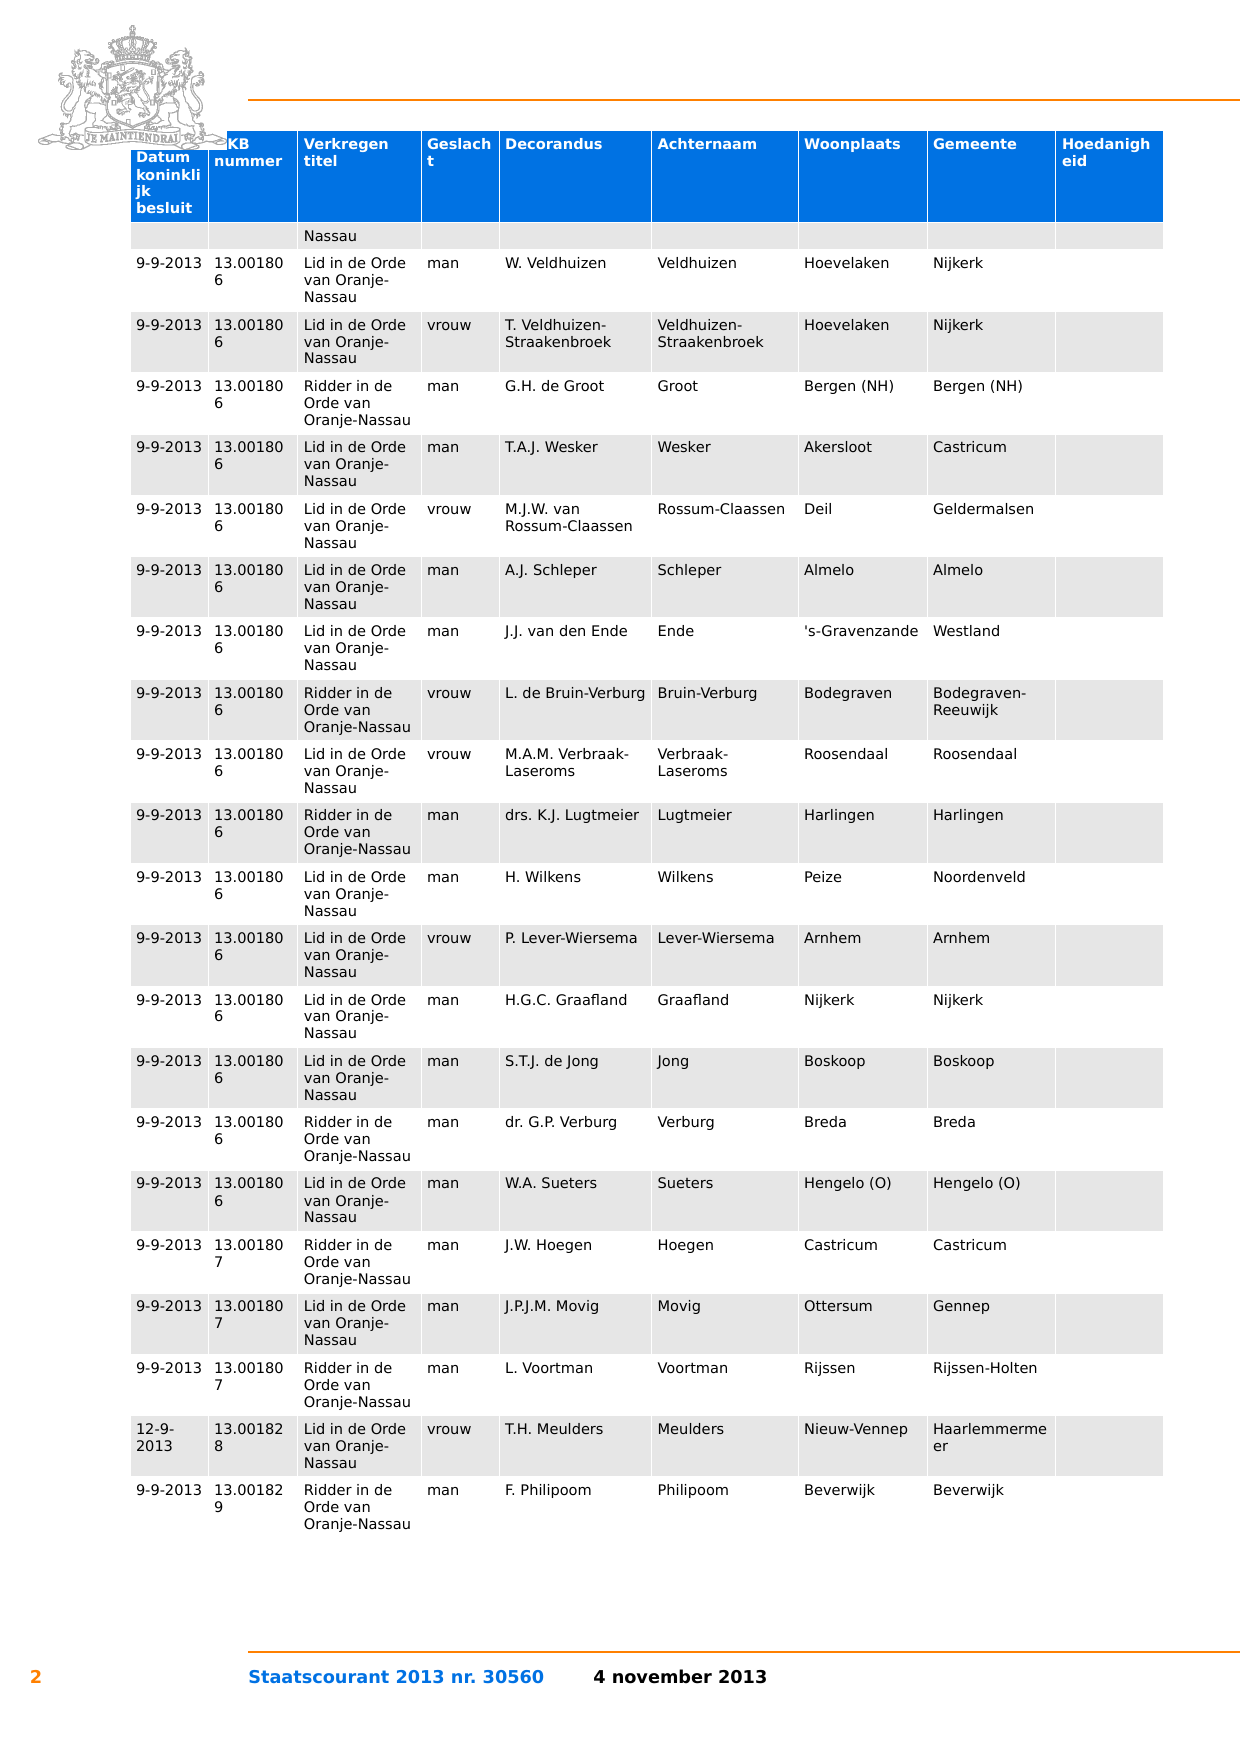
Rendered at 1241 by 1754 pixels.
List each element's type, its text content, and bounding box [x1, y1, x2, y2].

table_cell 9-9-2013 [131, 619, 208, 679]
table_cell 12-9-2013 [131, 1416, 208, 1476]
table_cell [652, 223, 798, 249]
table_cell 9-9-2013 [131, 987, 208, 1047]
table_cell Veldhuizen-Straakenbroek [652, 312, 798, 372]
table_cell Voortman [652, 1355, 798, 1415]
table_cell Lid in de Orde van Oranje-Nassau [298, 741, 421, 802]
table_cell Lid in de Orde van Oranje-Nassau [298, 925, 421, 986]
table_cell [1056, 312, 1163, 372]
table_cell [1056, 435, 1163, 495]
table_cell Lid in de Orde van Oranje-Nassau [298, 312, 421, 372]
table_cell [1056, 223, 1163, 249]
table_cell vrouw [422, 741, 499, 802]
table_cell 13.001806 [209, 435, 297, 495]
table_cell L. de Bruin-Verburg [500, 680, 651, 740]
table_cell Ridder in de Orde van Oranje-Nassau [298, 803, 421, 863]
table_cell Nieuw-Vennep [799, 1416, 927, 1476]
table_cell Lid in de Orde van Oranje-Nassau [298, 557, 421, 617]
table_cell G.H. de Groot [500, 373, 651, 433]
table_cell [1056, 803, 1163, 863]
table_cell Ridder in de Orde van Oranje-Nassau [298, 373, 421, 433]
table_cell F. Philipoom [500, 1478, 651, 1538]
table_cell J.J. van den Ende [500, 619, 651, 679]
table_cell 13.001806 [209, 619, 297, 679]
table_cell 13.001806 [209, 987, 297, 1047]
table_cell 13.001806 [209, 741, 297, 802]
table_cell Westland [928, 619, 1055, 679]
table_cell man [422, 864, 499, 924]
table_cell Ridder in de Orde van Oranje-Nassau [298, 1355, 421, 1415]
table_cell S.T.J. de Jong [500, 1048, 651, 1108]
table_cell man [422, 619, 499, 679]
table_cell [1056, 680, 1163, 740]
table_cell man [422, 1355, 499, 1415]
table_cell vrouw [422, 1416, 499, 1476]
table_cell man [422, 435, 499, 495]
table_cell J.W. Hoegen [500, 1232, 651, 1292]
table_cell Lid in de Orde van Oranje-Nassau [298, 1294, 421, 1354]
table_cell vrouw [422, 496, 499, 556]
table_cell 13.001829 [209, 1478, 297, 1538]
table_cell W. Veldhuizen [500, 250, 651, 311]
table_cell 13.001806 [209, 1048, 297, 1108]
table_cell Groot [652, 373, 798, 433]
table_cell man [422, 1232, 499, 1292]
table_cell 9-9-2013 [131, 803, 208, 863]
table_cell 's-Gravenzande [799, 619, 927, 679]
table_cell P. Lever-Wiersema [500, 925, 651, 986]
table_cell 9-9-2013 [131, 1232, 208, 1292]
table_cell 13.001828 [209, 1416, 297, 1476]
table_cell 9-9-2013 [131, 557, 208, 617]
table_cell Bodegraven-Reeuwijk [928, 680, 1055, 740]
table_cell Nijkerk [799, 987, 927, 1047]
table_cell [1056, 1478, 1163, 1538]
table_cell Lid in de Orde van Oranje-Nassau [298, 987, 421, 1047]
table_cell [1056, 619, 1163, 679]
table_cell Lugtmeier [652, 803, 798, 863]
table_cell Lid in de Orde van Oranje-Nassau [298, 1048, 421, 1108]
table_cell J.P.J.M. Movig [500, 1294, 651, 1354]
table_cell [1056, 496, 1163, 556]
table_cell T.H. Meulders [500, 1416, 651, 1476]
table_header Geslacht [422, 131, 499, 222]
table_header Achternaam [652, 131, 798, 222]
table_cell Roosendaal [928, 741, 1055, 802]
table_cell Hoevelaken [799, 250, 927, 311]
table_header Hoedanigheid [1056, 131, 1163, 222]
table_cell Ridder in de Orde van Oranje-Nassau [298, 1232, 421, 1292]
table_cell [1056, 373, 1163, 433]
table_header KB nummer [209, 131, 297, 222]
table_cell Arnhem [928, 925, 1055, 986]
table_cell T. Veldhuizen-Straakenbroek [500, 312, 651, 372]
table_cell Almelo [928, 557, 1055, 617]
table_cell Noordenveld [928, 864, 1055, 924]
table_cell Nijkerk [928, 987, 1055, 1047]
table_cell Meulders [652, 1416, 798, 1476]
table_cell Hengelo (O) [928, 1171, 1055, 1231]
table_cell L. Voortman [500, 1355, 651, 1415]
table_cell H. Wilkens [500, 864, 651, 924]
table_cell man [422, 1478, 499, 1538]
table_cell [1056, 1171, 1163, 1231]
table_cell M.A.M. Verbraak-Laseroms [500, 741, 651, 802]
table_cell [1056, 1416, 1163, 1476]
table_cell man [422, 1048, 499, 1108]
table_cell Castricum [928, 1232, 1055, 1292]
table_cell drs. K.J. Lugtmeier [500, 803, 651, 863]
table_cell vrouw [422, 925, 499, 986]
table_cell 13.001806 [209, 373, 297, 433]
table_cell Sueters [652, 1171, 798, 1231]
table_cell 9-9-2013 [131, 741, 208, 802]
table_header Datum koninklijk besluit [131, 150, 208, 222]
table_cell 9-9-2013 [131, 1355, 208, 1415]
table_cell 9-9-2013 [131, 435, 208, 495]
table_cell 9-9-2013 [131, 1294, 208, 1354]
table_cell man [422, 1171, 499, 1231]
table_cell [1056, 864, 1163, 924]
table_cell Hoevelaken [799, 312, 927, 372]
table_cell Breda [928, 1109, 1055, 1170]
table_cell 13.001806 [209, 864, 297, 924]
table_cell [1056, 741, 1163, 802]
table_cell Ende [652, 619, 798, 679]
table_cell [1056, 1109, 1163, 1170]
table_cell 13.001806 [209, 312, 297, 372]
table_cell Lid in de Orde van Oranje-Nassau [298, 435, 421, 495]
table_cell [131, 223, 208, 249]
table_cell Lid in de Orde van Oranje-Nassau [298, 250, 421, 311]
table_cell Peize [799, 864, 927, 924]
table_cell [1056, 1048, 1163, 1108]
table_cell 13.001806 [209, 803, 297, 863]
table_cell 9-9-2013 [131, 373, 208, 433]
table_cell [1056, 1232, 1163, 1292]
table_cell Bodegraven [799, 680, 927, 740]
table_cell 13.001806 [209, 1171, 297, 1231]
table_cell Ridder in de Orde van Oranje-Nassau [298, 680, 421, 740]
table_cell Nassau [298, 223, 421, 249]
table_cell H.G.C. Graafland [500, 987, 651, 1047]
table_cell Lid in de Orde van Oranje-Nassau [298, 1416, 421, 1476]
table_cell Verbraak-Laseroms [652, 741, 798, 802]
table_cell Philipoom [652, 1478, 798, 1538]
table_cell 13.001806 [209, 250, 297, 311]
table_cell 13.001806 [209, 925, 297, 986]
table_cell 9-9-2013 [131, 312, 208, 372]
table_cell Ridder in de Orde van Oranje-Nassau [298, 1478, 421, 1538]
table_cell 13.001807 [209, 1294, 297, 1354]
table_cell [799, 223, 927, 249]
table_cell Graafland [652, 987, 798, 1047]
table_cell Wilkens [652, 864, 798, 924]
table_cell Roosendaal [799, 741, 927, 802]
table_cell man [422, 803, 499, 863]
table_cell man [422, 557, 499, 617]
table_cell Lid in de Orde van Oranje-Nassau [298, 864, 421, 924]
picture [38, 25, 227, 150]
table_cell Nijkerk [928, 312, 1055, 372]
table_cell Rijssen-Holten [928, 1355, 1055, 1415]
table_cell man [422, 250, 499, 311]
table_cell T.A.J. Wesker [500, 435, 651, 495]
table_cell Boskoop [799, 1048, 927, 1108]
table_cell Schleper [652, 557, 798, 617]
table_cell Akersloot [799, 435, 927, 495]
table_cell [1056, 925, 1163, 986]
table_cell Breda [799, 1109, 927, 1170]
table_cell Ottersum [799, 1294, 927, 1354]
table_cell Rijssen [799, 1355, 927, 1415]
table_cell Castricum [799, 1232, 927, 1292]
table_cell dr. G.P. Verburg [500, 1109, 651, 1170]
table_cell vrouw [422, 312, 499, 372]
table_cell 9-9-2013 [131, 864, 208, 924]
table_cell Deil [799, 496, 927, 556]
table_cell [1056, 557, 1163, 617]
table_cell A.J. Schleper [500, 557, 651, 617]
table_cell [1056, 987, 1163, 1047]
table_cell man [422, 1109, 499, 1170]
table_cell vrouw [422, 680, 499, 740]
table_header Gemeente [928, 131, 1055, 222]
table_cell 9-9-2013 [131, 925, 208, 986]
table_cell 13.001806 [209, 1109, 297, 1170]
table_cell 9-9-2013 [131, 250, 208, 311]
table_cell [500, 223, 651, 249]
table_cell Castricum [928, 435, 1055, 495]
table_cell Bergen (NH) [799, 373, 927, 433]
table_cell 9-9-2013 [131, 680, 208, 740]
table_cell Lever-Wiersema [652, 925, 798, 986]
table_cell 9-9-2013 [131, 496, 208, 556]
table_cell [1056, 1294, 1163, 1354]
table_cell Lid in de Orde van Oranje-Nassau [298, 496, 421, 556]
table_cell Jong [652, 1048, 798, 1108]
table_cell Lid in de Orde van Oranje-Nassau [298, 619, 421, 679]
table_cell 9-9-2013 [131, 1478, 208, 1538]
table_cell man [422, 373, 499, 433]
table_cell Almelo [799, 557, 927, 617]
table_cell 13.001806 [209, 557, 297, 617]
table_cell 13.001806 [209, 680, 297, 740]
table_header Verkregen titel [298, 131, 421, 222]
table_cell 9-9-2013 [131, 1171, 208, 1231]
table_cell Hengelo (O) [799, 1171, 927, 1231]
table_header Woonplaats [799, 131, 927, 222]
table_cell 13.001807 [209, 1232, 297, 1292]
table_cell Harlingen [928, 803, 1055, 863]
table_cell [1056, 1355, 1163, 1415]
table_cell [209, 223, 297, 249]
table_cell W.A. Sueters [500, 1171, 651, 1231]
table_cell Boskoop [928, 1048, 1055, 1108]
table_cell man [422, 987, 499, 1047]
table_cell [1056, 250, 1163, 311]
table_cell man [422, 1294, 499, 1354]
table_cell 13.001807 [209, 1355, 297, 1415]
table_cell Arnhem [799, 925, 927, 986]
table_cell Movig [652, 1294, 798, 1354]
table_cell Harlingen [799, 803, 927, 863]
table_cell 9-9-2013 [131, 1048, 208, 1108]
table_cell [928, 223, 1055, 249]
table_header Decorandus [500, 131, 651, 222]
table_cell Nijkerk [928, 250, 1055, 311]
table_cell Wesker [652, 435, 798, 495]
table_cell Beverwijk [799, 1478, 927, 1538]
table_cell Hoegen [652, 1232, 798, 1292]
table_cell Geldermalsen [928, 496, 1055, 556]
table_cell M.J.W. van Rossum-Claassen [500, 496, 651, 556]
table_cell Bergen (NH) [928, 373, 1055, 433]
table_cell Lid in de Orde van Oranje-Nassau [298, 1171, 421, 1231]
table_cell Ridder in de Orde van Oranje-Nassau [298, 1109, 421, 1170]
table_cell 9-9-2013 [131, 1109, 208, 1170]
table_cell Gennep [928, 1294, 1055, 1354]
table_cell Beverwijk [928, 1478, 1055, 1538]
table_cell [422, 223, 499, 249]
table_cell Haarlemmermeer [928, 1416, 1055, 1476]
table_cell Verburg [652, 1109, 798, 1170]
table_cell 13.001806 [209, 496, 297, 556]
table_cell Bruin-Verburg [652, 680, 798, 740]
table_cell Veldhuizen [652, 250, 798, 311]
table_cell Rossum-Claassen [652, 496, 798, 556]
